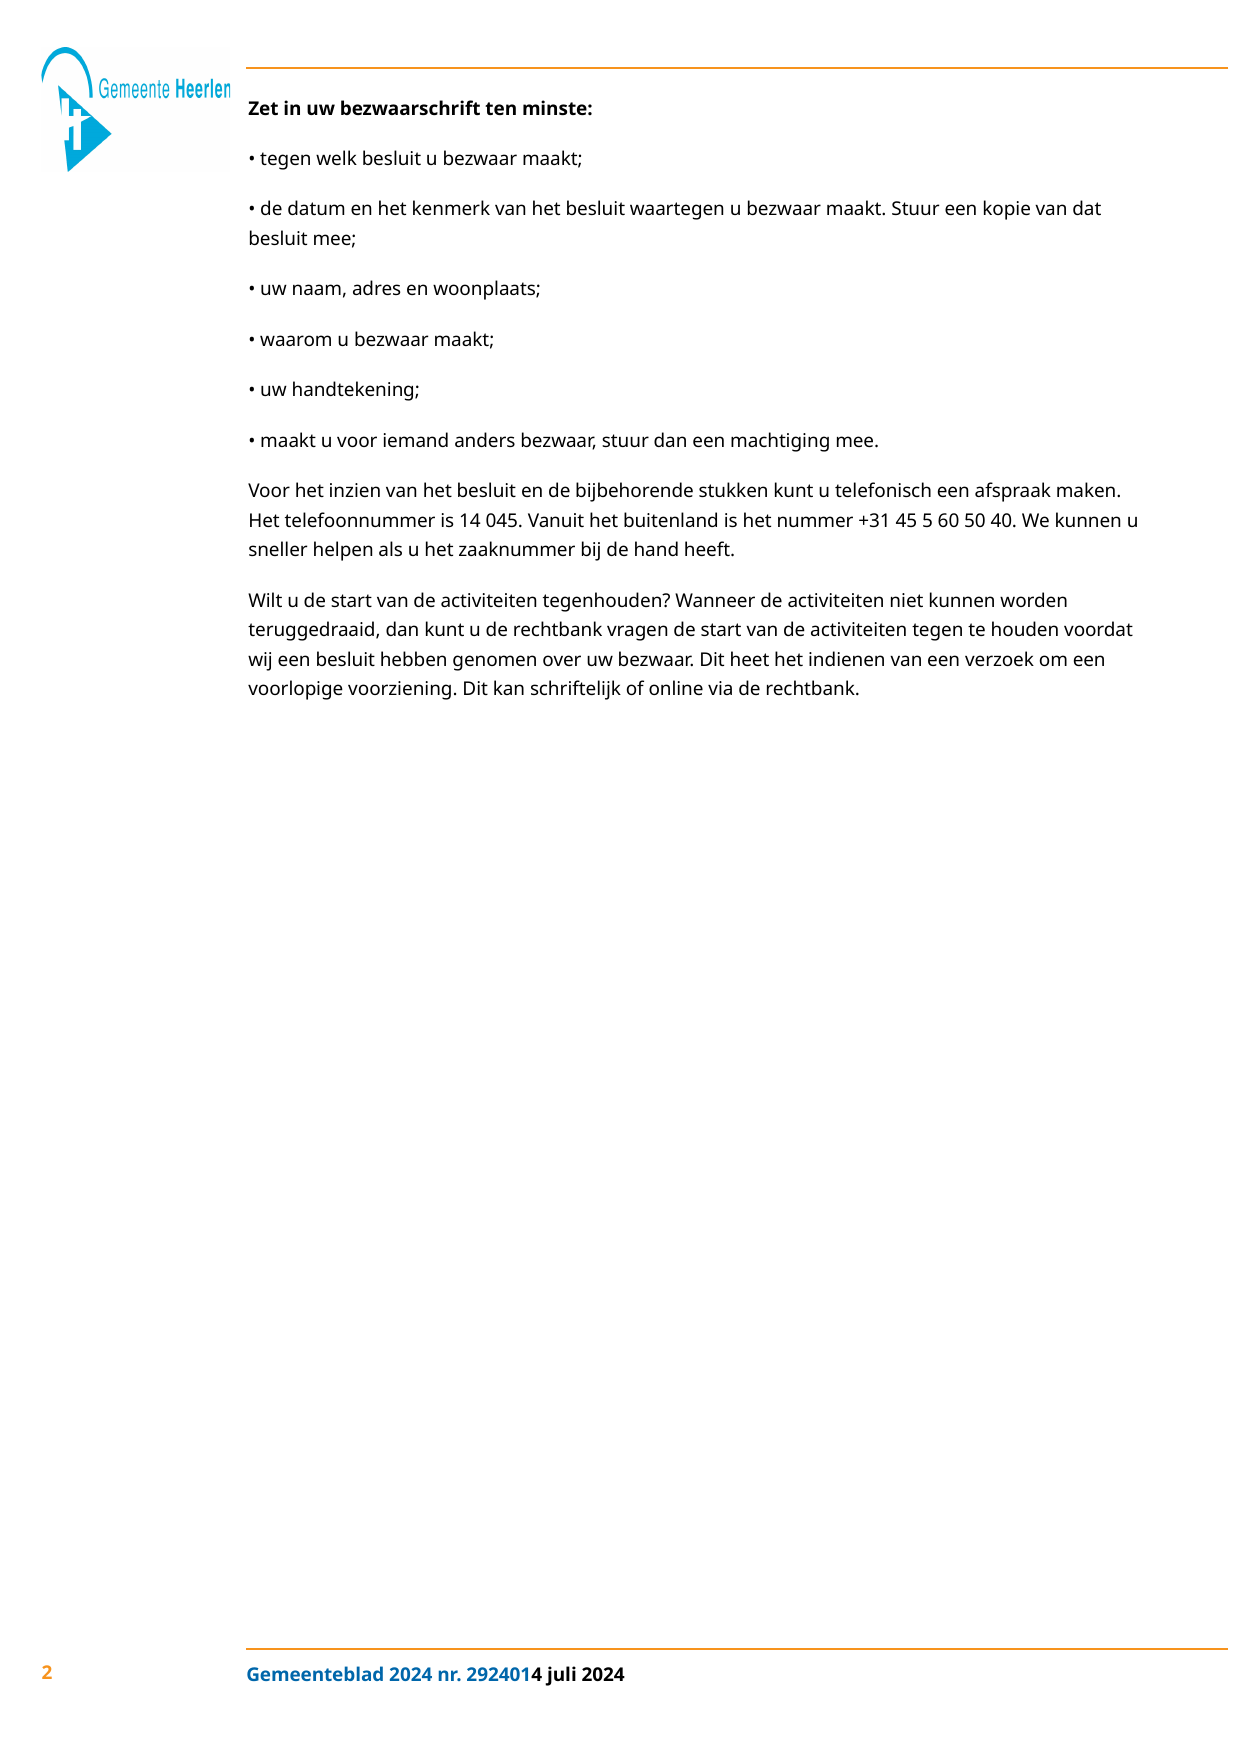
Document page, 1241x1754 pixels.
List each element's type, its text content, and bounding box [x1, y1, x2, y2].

text • uw naam, adres en woonplaats; [248, 276, 1152, 301]
text • uw handtekening; [248, 376, 1152, 402]
text • waarom u bezwaar maakt; [248, 326, 1152, 352]
text Zet in uw bezwaarschrift ten minste: [248, 95, 1152, 121]
text • tegen welk besluit u bezwaar maakt; [248, 145, 1152, 171]
text Voor het inzien van het besluit en de bijbehorende stukken kunt u telefonisch een afspraak maken. Het telefoonnummer is 14 045. Vanuit het buitenland is het nummer +31 45 5 60 50 40. We kunnen u sneller helpen als u het zaaknummer bij de hand heeft. [248, 477, 1152, 562]
text Wilt u de start van de activiteiten tegenhouden? Wanneer de activiteiten niet kunnen worden teruggedraaid, dan kunt u de rechtbank vragen de start van de activiteiten tegen te houden voordat wij een besluit hebben genomen over uw bezwaar. Dit heet het indienen van een verzoek om een voorlopige voorziening. Dit kan schriftelijk of online via de rechtbank. [248, 587, 1152, 701]
picture [41, 47, 59, 70]
text • de datum en het kenmerk van het besluit waartegen u bezwaar maakt. Stuur een kopie van dat besluit mee; [248, 196, 1152, 251]
text • maakt u voor iemand anders bezwaar, stuur dan een machtiging mee. [248, 427, 1152, 453]
picture [41, 47, 231, 172]
